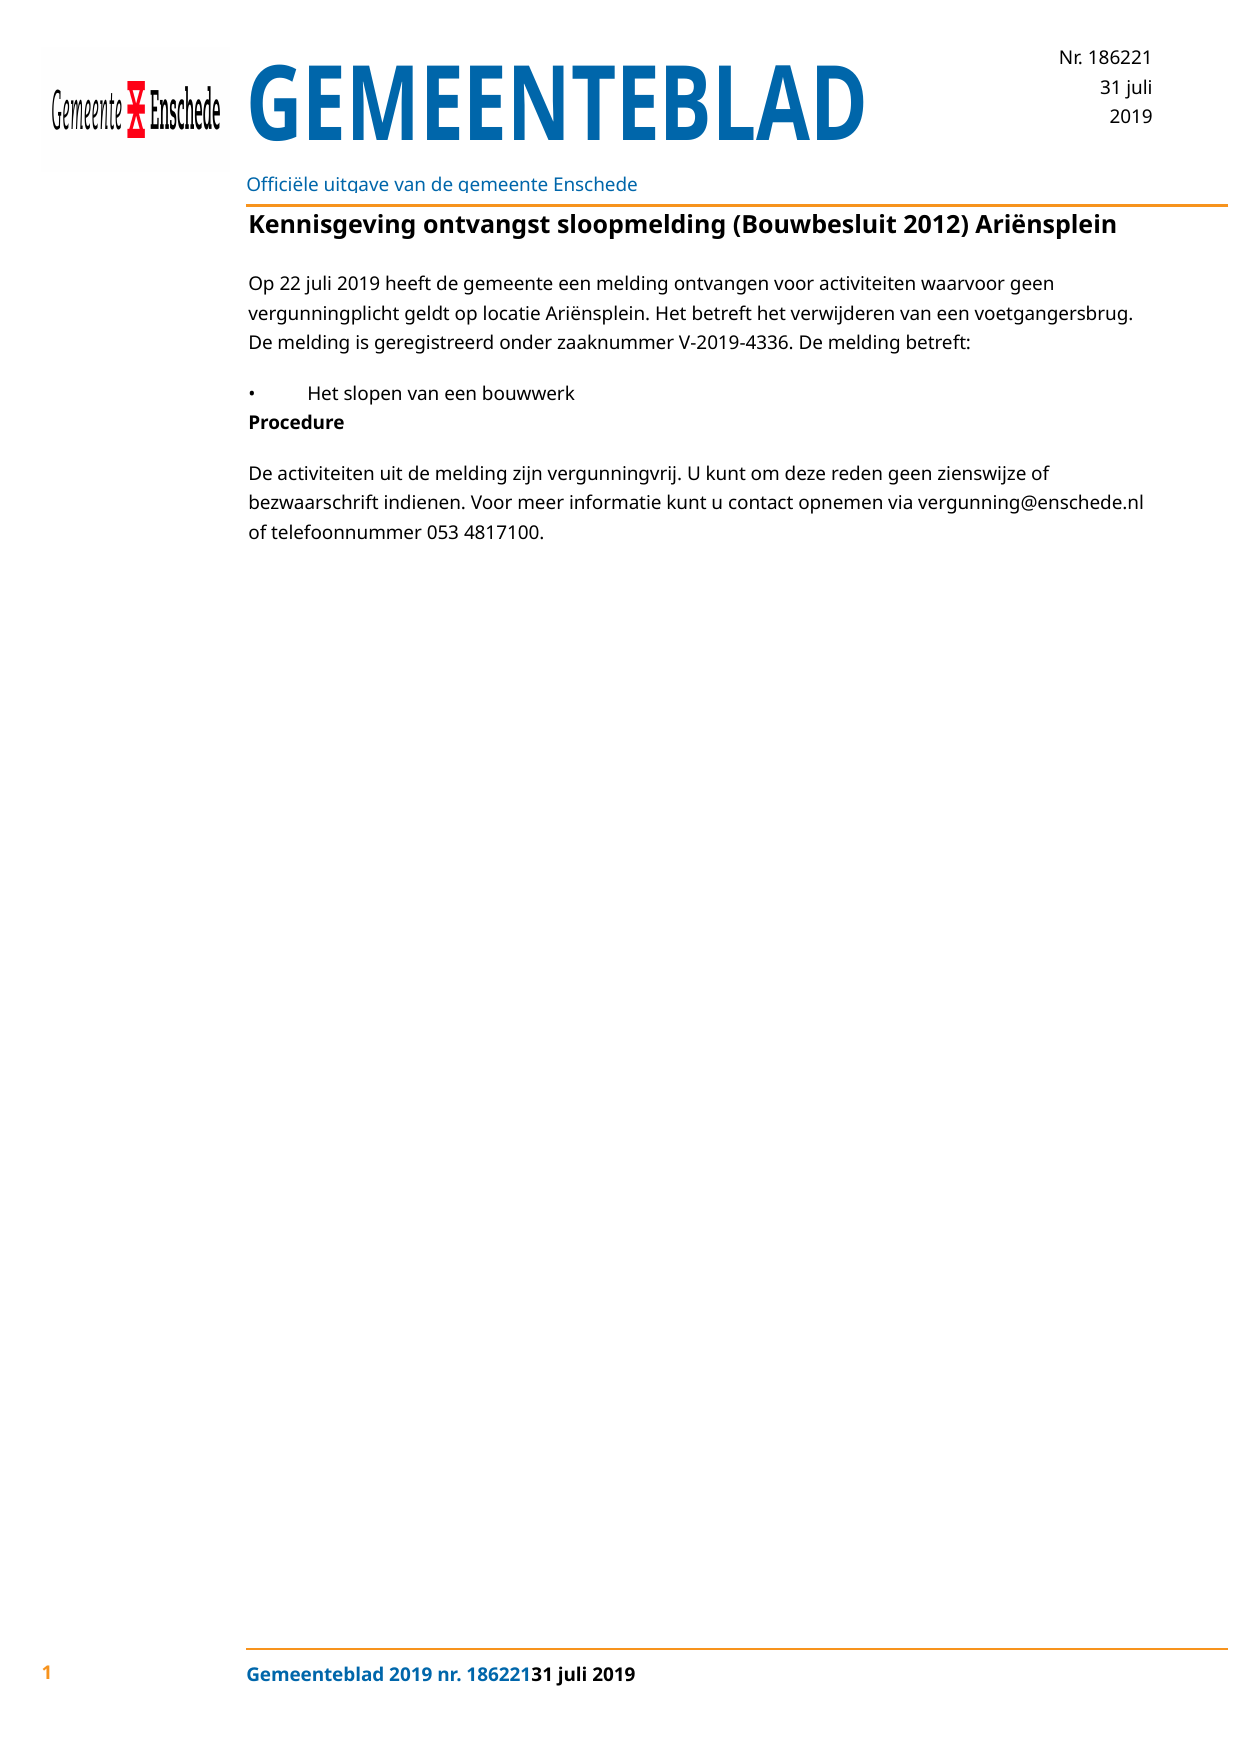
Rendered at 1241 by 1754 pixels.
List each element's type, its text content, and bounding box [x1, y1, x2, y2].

list Het slopen van een bouwwerk [248, 380, 1152, 406]
text Procedure [248, 409, 1152, 435]
text Op 22 juli 2019 heeft de gemeente een melding ontvangen voor activiteiten waarvoor geen vergunningplicht geldt op locatie Ariënsplein. Het betreft het verwijderen van een voetgangersbrug. De melding is geregistreerd onder zaaknummer V-2019-4336. De melding betreft: [248, 270, 1152, 355]
text De activiteiten uit de melding zijn vergunningvrij. U kunt om deze reden geen zienswijze of bezwaarschrift indienen. Voor meer informatie kunt u contact opnemen via vergunning@enschede.nl of telefoonnummer 053 4817100. [248, 460, 1152, 545]
picture [41, 47, 231, 172]
text Kennisgeving ontvangst sloopmelding (Bouwbesluit 2012) Ariënsplein [248, 207, 1152, 241]
